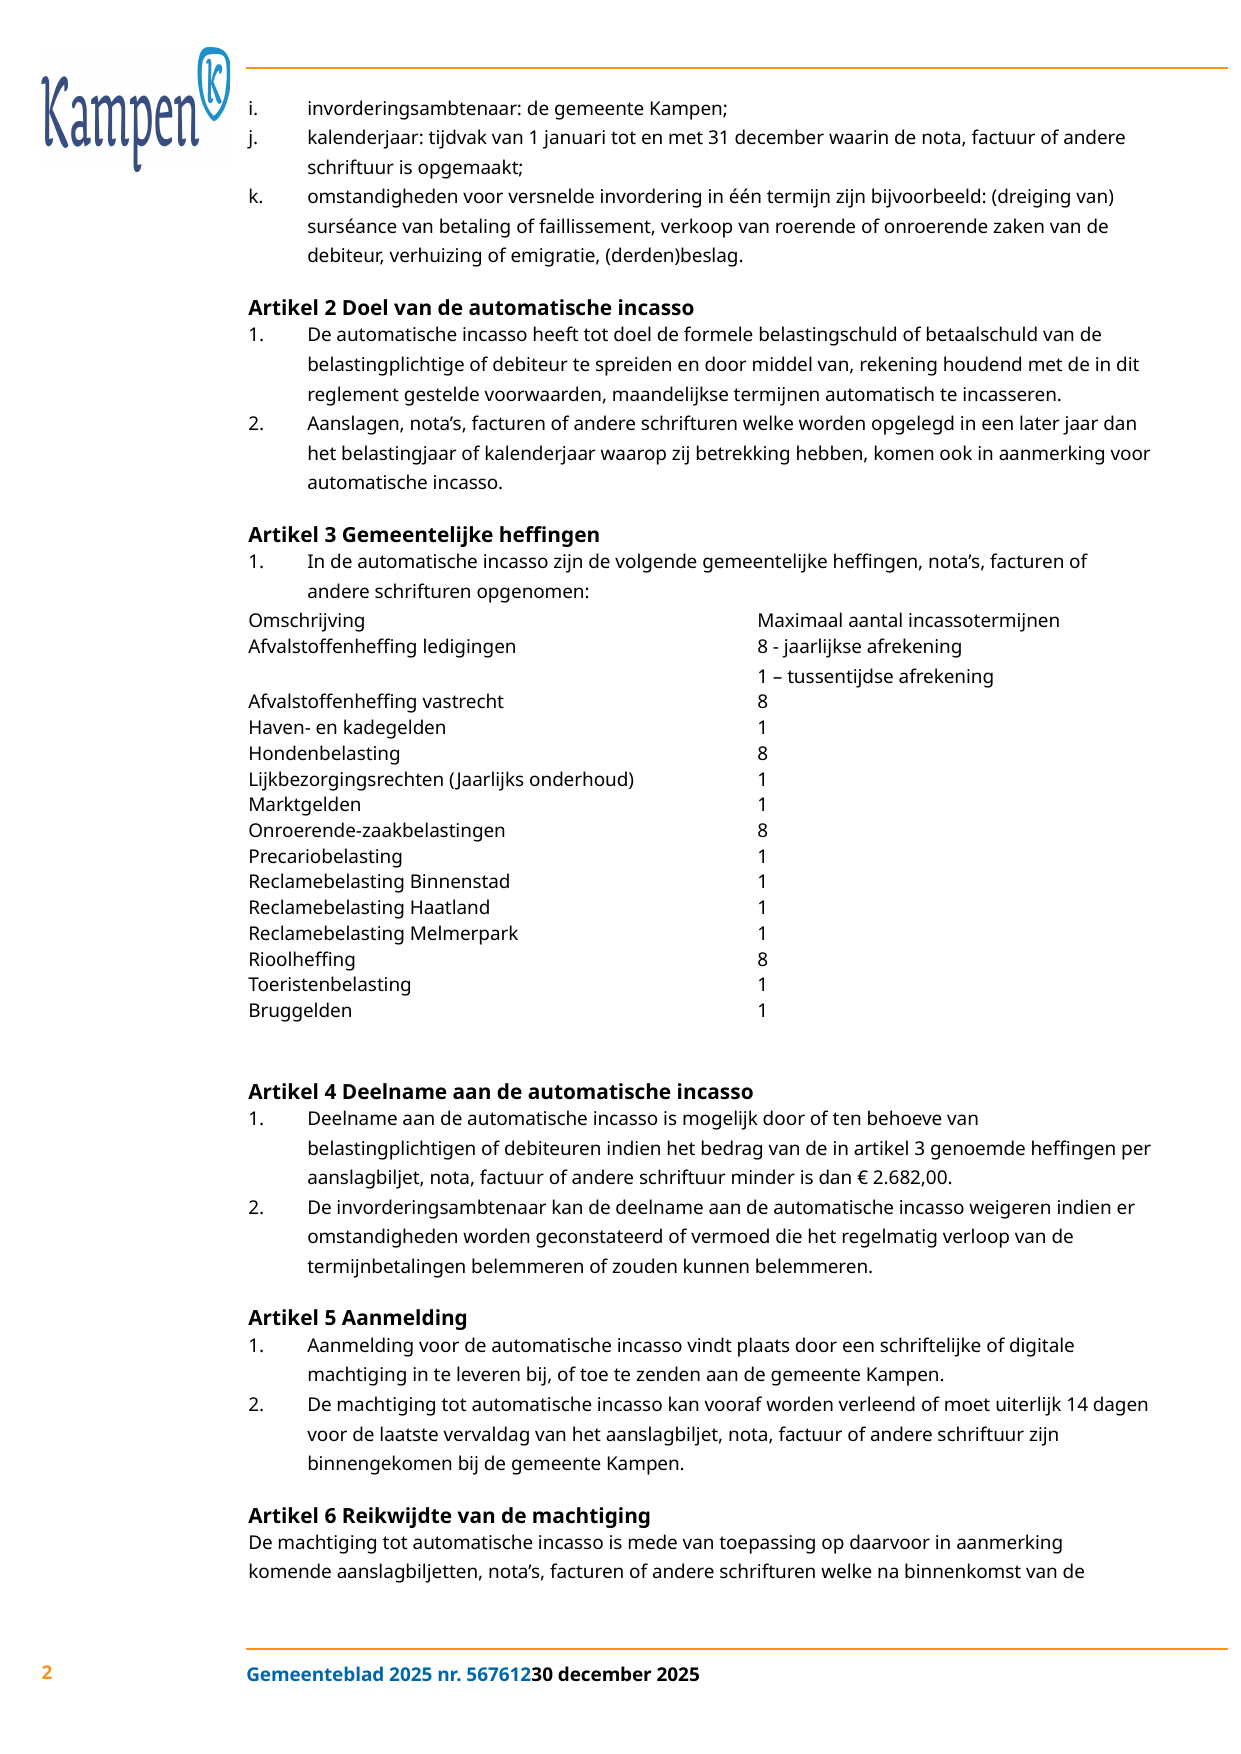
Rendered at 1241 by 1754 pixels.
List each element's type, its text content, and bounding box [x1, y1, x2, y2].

table_cell Reclamebelasting Haatland [248, 895, 757, 920]
list De automatische incasso heeft tot doel de formele belastingschuld of betaalschuld van de belastingplichtige of debiteur te spreiden en door middel van, rekening houdend met de in dit reglement gestelde voorwaarden, maandelijkse termijnen automatisch te incasseren. [248, 322, 1152, 406]
text Artikel 5 Aanmelding [248, 1303, 1152, 1332]
table_cell Bruggelden [248, 998, 757, 1023]
table_cell 8 [757, 946, 1152, 972]
table_cell 1 [757, 714, 1152, 740]
list Aanmelding voor de automatische incasso vindt plaats door een schriftelijke of digitale machtiging in te leveren bij, of toe te zenden aan de gemeente Kampen. [248, 1332, 1152, 1387]
table_header Maximaal aantal incassotermijnen [757, 608, 1152, 633]
table_cell Lijkbezorgingsrechten (Jaarlijks onderhoud) [248, 766, 757, 792]
picture [41, 47, 231, 172]
list invorderingsambtenaar: de gemeente Kampen; [248, 95, 1152, 121]
table_cell Hondenbelasting [248, 740, 757, 766]
table_cell 1 [757, 895, 1152, 920]
table_cell Toeristenbelasting [248, 972, 757, 997]
list Aanslagen, nota’s, facturen of andere schrifturen welke worden opgelegd in een later jaar dan het belastingjaar of kalenderjaar waarop zij betrekking hebben, komen ook in aanmerking voor automatische incasso. [248, 410, 1152, 495]
table_cell 1 [757, 869, 1152, 894]
table_cell Precariobelasting [248, 843, 757, 869]
text Artikel 3 Gemeentelijke heffingen [248, 520, 1152, 548]
list In de automatische incasso zijn de volgende gemeentelijke heffingen, nota’s, facturen of andere schrifturen opgenomen: [248, 548, 1152, 604]
table_cell Reclamebelasting Binnenstad [248, 869, 757, 894]
table_cell Afvalstoffenheffing ledigingen [248, 633, 757, 689]
table_cell Reclamebelasting Melmerpark [248, 920, 757, 946]
list De invorderingsambtenaar kan de deelname aan de automatische incasso weigeren indien er omstandigheden worden geconstateerd of vermoed die het regelmatig verloop van de termijnbetalingen belemmeren of zouden kunnen belemmeren. [248, 1194, 1152, 1279]
list De machtiging tot automatische incasso kan vooraf worden verleend of moet uiterlijk 14 dagen voor de laatste vervaldag van het aanslagbiljet, nota, factuur of andere schriftuur zijn binnengekomen bij de gemeente Kampen. [248, 1391, 1152, 1476]
table_cell 1 [757, 920, 1152, 946]
table_cell 8 [757, 817, 1152, 843]
table_cell Haven- en kadegelden [248, 714, 757, 740]
table_cell 8 - jaarlijkse afrekening 1 – tussentijdse afrekening [757, 633, 1152, 689]
text Artikel 2 Doel van de automatische incasso [248, 293, 1152, 322]
table_cell 8 [757, 740, 1152, 766]
table_cell Afvalstoffenheffing vastrecht [248, 689, 757, 714]
table_cell 1 [757, 998, 1152, 1023]
table_cell Rioolheffing [248, 946, 757, 972]
table_cell 1 [757, 792, 1152, 817]
table_cell 1 [757, 972, 1152, 997]
table_cell 8 [757, 689, 1152, 714]
text Artikel 6 Reikwijdte van de machtiging [248, 1501, 1152, 1529]
text Artikel 4 Deelname aan de automatische incasso [248, 1077, 1152, 1105]
list omstandigheden voor versnelde invordering in één termijn zijn bijvoorbeeld: (dreiging van) surséance van betaling of faillissement, verkoop van roerende of onroerende zaken van de debiteur, verhuizing of emigratie, (derden)beslag. [248, 183, 1152, 268]
list Deelname aan de automatische incasso is mogelijk door of ten behoeve van belastingplichtigen of debiteuren indien het bedrag van de in artikel 3 genoemde heffingen per aanslagbiljet, nota, factuur of andere schriftuur minder is dan € 2.682,00. [248, 1105, 1152, 1190]
table_cell Marktgelden [248, 792, 757, 817]
table_cell Onroerende-zaakbelastingen [248, 817, 757, 843]
list kalenderjaar: tijdvak van 1 januari tot en met 31 december waarin de nota, factuur of andere schriftuur is opgemaakt; [248, 124, 1152, 180]
text De machtiging tot automatische incasso is mede van toepassing op daarvoor in aanmerking komende aanslagbiljetten, nota’s, facturen of andere schrifturen welke na binnenkomst van de [248, 1529, 1152, 1584]
table_cell 1 [757, 766, 1152, 792]
table_header Omschrijving [248, 608, 757, 633]
table_cell 1 [757, 843, 1152, 869]
